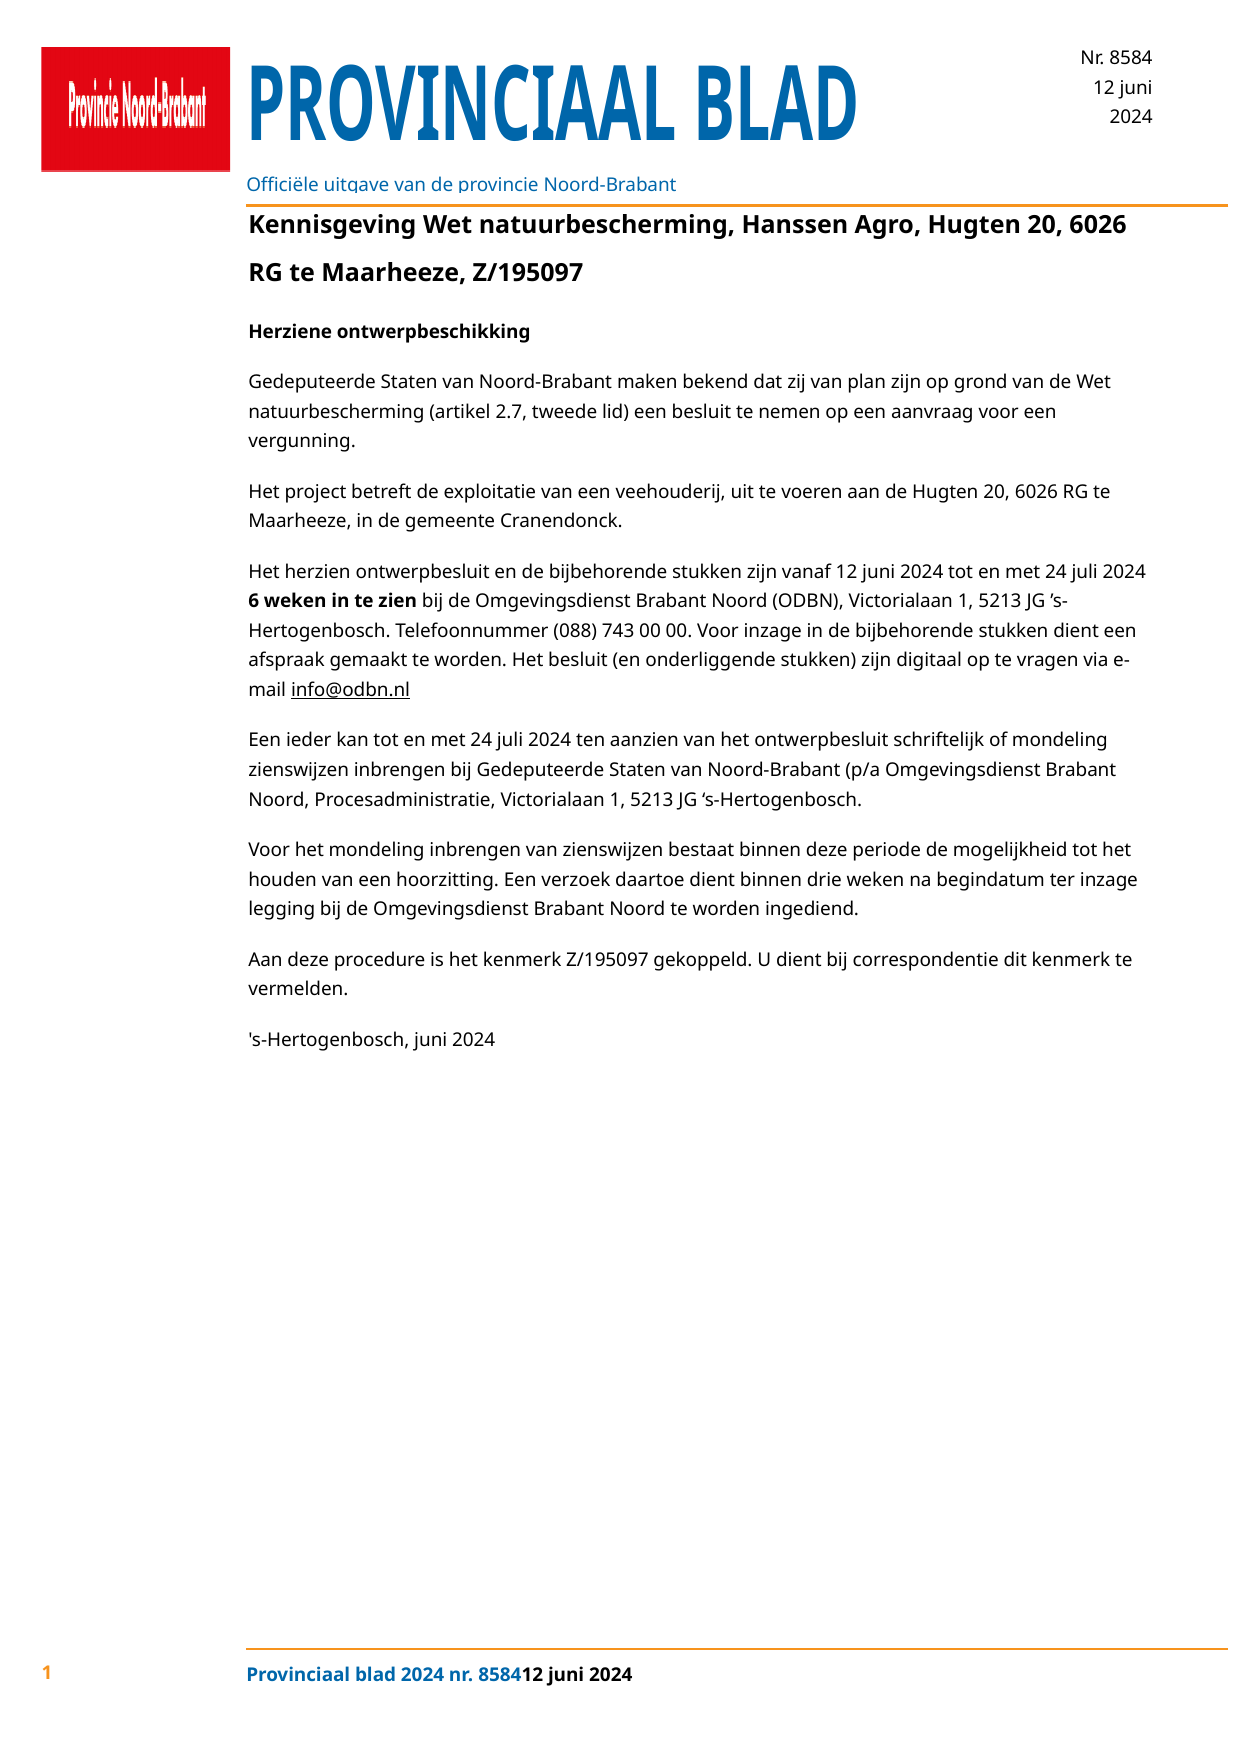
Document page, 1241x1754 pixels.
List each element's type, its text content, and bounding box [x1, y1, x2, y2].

text Aan deze procedure is het kenmerk Z/195097 gekoppeld. U dient bij correspondentie dit kenmerk te vermelden. [248, 946, 1152, 1001]
text Herziene ontwerpbeschikking [248, 318, 1152, 344]
text 's-Hertogenbosch, juni 2024 [248, 1026, 1152, 1052]
text Kennisgeving Wet natuurbescherming, Hanssen Agro, Hugten 20, 6026 RG te Maarheeze, Z/195097 [248, 207, 1152, 288]
text Voor het mondeling inbrengen van zienswijzen bestaat binnen deze periode de mogelijkheid tot het houden van een hoorzitting. Een verzoek daartoe dient binnen drie weken na begindatum ter inzage legging bij de Omgevingsdienst Brabant Noord te worden ingediend. [248, 836, 1152, 921]
text Een ieder kan tot en met 24 juli 2024 ten aanzien van het ontwerpbesluit schriftelijk of mondeling zienswijzen inbrengen bij Gedeputeerde Staten van Noord-Brabant (p/a Omgevingsdienst Brabant Noord, Procesadministratie, Victorialaan 1, 5213 JG ‘s-Hertogenbosch. [248, 727, 1152, 812]
text Gedeputeerde Staten van Noord-Brabant maken bekend dat zij van plan zijn op grond van de Wet natuurbescherming (artikel 2.7, tweede lid) een besluit te nemen op een aanvraag voor een vergunning. [248, 368, 1152, 453]
picture [41, 47, 231, 172]
text Het project betreft de exploitatie van een veehouderij, uit te voeren aan de Hugten 20, 6026 RG te Maarheeze, in de gemeente Cranendonck. [248, 478, 1152, 533]
text Het herzien ontwerpbesluit en de bijbehorende stukken zijn vanaf 12 juni 2024 tot en met 24 juli 2024 6 weken in te zien bij de Omgevingsdienst Brabant Noord (ODBN), Victorialaan 1, 5213 JG ’s-Hertogenbosch. Telefoonnummer (088) 743 00 00. Voor inzage in de bijbehorende stukken dient een afspraak gemaakt te worden. Het besluit (en onderliggende stukken) zijn digitaal op te vragen via e-mail info@odbn.nl [248, 558, 1152, 702]
